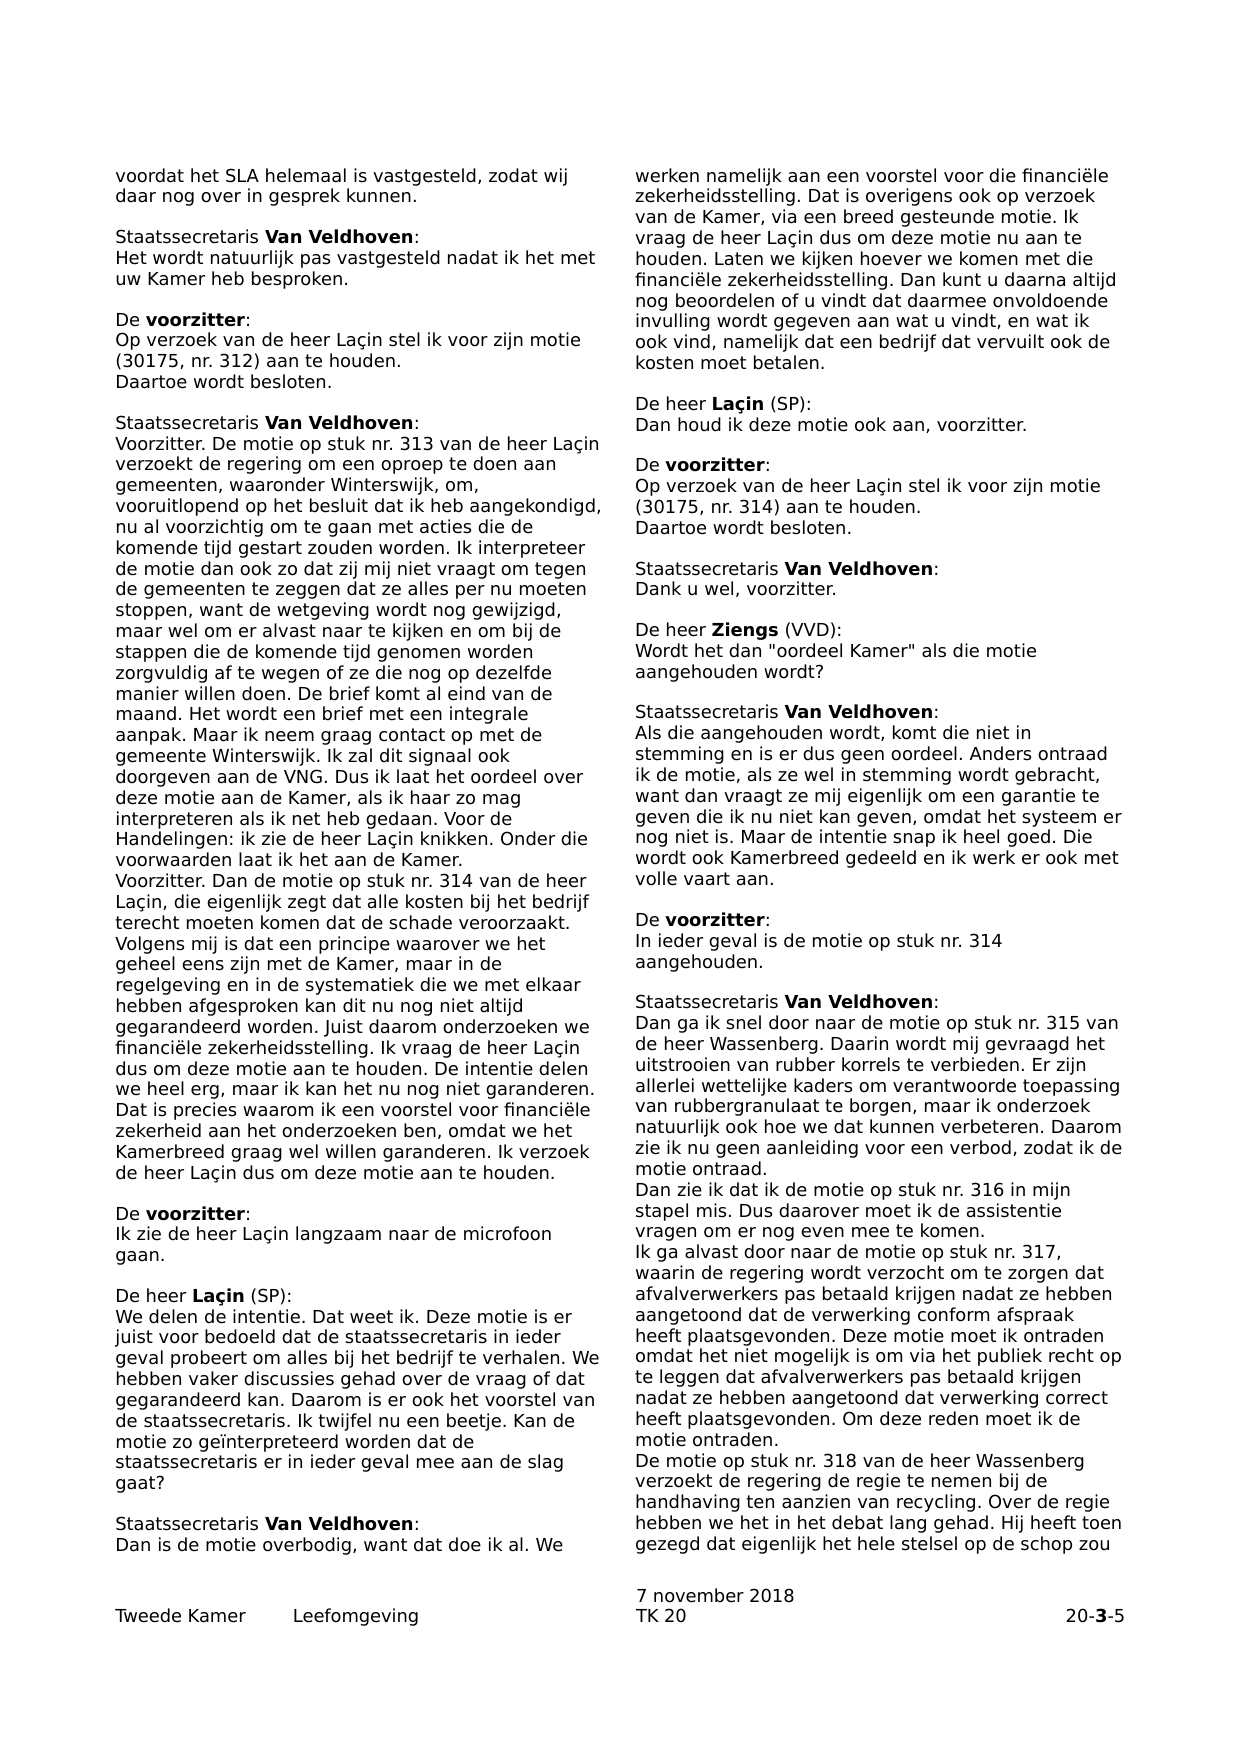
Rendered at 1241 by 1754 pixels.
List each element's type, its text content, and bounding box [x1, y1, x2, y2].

text Dan ga ik snel door naar de motie op stuk nr. 315 van de heer Wassenberg. Daarin wordt mij gevraagd het uitstrooien van rubber korrels te verbieden. Er zijn allerlei wettelijke kaders om verantwoorde toepassing van rubbergranulaat te borgen, maar ik onderzoek natuurlijk ook hoe we dat kunnen verbeteren. Daarom zie ik nu geen aanleiding voor een verbod, zodat ik de motie ontraad. [635, 1013, 1125, 1179]
text Voorzitter. Dan de motie op stuk nr. 314 van de heer Laçin, die eigenlijk zegt dat alle kosten bij het bedrijf terecht moeten komen dat de schade veroorzaakt. Volgens mij is dat een principe waarover we het geheel eens zijn met de Kamer, maar in de regelgeving en in de systematiek die we met elkaar hebben afgesproken kan dit nu nog niet altijd gegarandeerd worden. Juist daarom onderzoeken we financiële zekerheidsstelling. Ik vraag de heer Laçin dus om deze motie aan te houden. De intentie delen we heel erg, maar ik kan het nu nog niet garanderen. Dat is precies waarom ik een voorstel voor financiële zekerheid aan het onderzoeken ben, omdat we het Kamerbreed graag wel willen garanderen. Ik verzoek de heer Laçin dus om deze motie aan te houden. [115, 871, 605, 1183]
text Voorzitter. De motie op stuk nr. 313 van de heer Laçin verzoekt de regering om een oproep te doen aan gemeenten, waaronder Winterswijk, om, vooruitlopend op het besluit dat ik heb aangekondigd, nu al voorzichtig om te gaan met acties die de komende tijd gestart zouden worden. Ik interpreteer de motie dan ook zo dat zij mij niet vraagt om tegen de gemeenten te zeggen dat ze alles per nu moeten stoppen, want de wetgeving wordt nog gewijzigd, maar wel om er alvast naar te kijken en om bij de stappen die de komende tijd genomen worden zorgvuldig af te wegen of ze die nog op dezelfde manier willen doen. De brief komt al eind van de maand. Het wordt een brief met een integrale aanpak. Maar ik neem graag contact op met de gemeente Winterswijk. Ik zal dit signaal ook doorgeven aan de VNG. Dus ik laat het oordeel over deze motie aan de Kamer, als ik haar zo mag interpreteren als ik net heb gedaan. Voor de Handelingen: ik zie de heer Laçin knikken. Onder die voorwaarden laat ik het aan de Kamer. [115, 433, 605, 871]
text Het wordt natuurlijk pas vastgesteld nadat ik het met uw Kamer heb besproken. [115, 248, 605, 289]
text Op verzoek van de heer Laçin stel ik voor zijn motie (30175, nr. 314) aan te houden. [635, 476, 1125, 518]
text Dan zie ik dat ik de motie op stuk nr. 316 in mijn stapel mis. Dus daarover moet ik de assistentie vragen om er nog even mee te komen. [635, 1179, 1125, 1242]
text Dan is de motie overbodig, want dat doe ik al. We [115, 1535, 605, 1556]
text Ik ga alvast door naar de motie op stuk nr. 317, waarin de regering wordt verzocht om te zorgen dat afvalverwerkers pas betaald krijgen nadat ze hebben aangetoond dat de verwerking conform afspraak heeft plaatsgevonden. Deze motie moet ik ontraden omdat het niet mogelijk is om via het publiek recht op te leggen dat afvalverwerkers pas betaald krijgen nadat ze hebben aangetoond dat verwerking correct heeft plaatsgevonden. Om deze reden moet ik de motie ontraden. [635, 1242, 1125, 1450]
text Wordt het dan "oordeel Kamer" als die motie aangehouden wordt? [635, 641, 1125, 682]
text De heer Laçin (SP): [635, 394, 1125, 414]
text De heer Ziengs (VVD): [635, 620, 1125, 641]
text In ieder geval is de motie op stuk nr. 314 aangehouden. [635, 931, 1125, 972]
text De voorzitter: [115, 1203, 605, 1224]
text Dan houd ik deze motie ook aan, voorzitter. [635, 414, 1125, 435]
text voordat het SLA helemaal is vastgesteld, zodat wij daar nog over in gesprek kunnen. [115, 165, 605, 207]
text Ik zie de heer Laçin langzaam naar de microfoon gaan. [115, 1224, 605, 1266]
text Dank u wel, voorzitter. [635, 579, 1125, 600]
text De motie op stuk nr. 318 van de heer Wassenberg verzoekt de regering de regie te nemen bij de handhaving ten aanzien van recycling. Over de regie hebben we het in het debat lang gehad. Hij heeft toen gezegd dat eigenlijk het hele stelsel op de schop zou [635, 1450, 1125, 1554]
text Staatssecretaris Van Veldhoven: [115, 1514, 605, 1535]
text Staatssecretaris Van Veldhoven: [115, 227, 605, 248]
text Staatssecretaris Van Veldhoven: [635, 992, 1125, 1013]
text De heer Laçin (SP): [115, 1286, 605, 1306]
text We delen de intentie. Dat weet ik. Deze motie is er juist voor bedoeld dat de staatssecretaris in ieder geval probeert om alles bij het bedrijf te verhalen. We hebben vaker discussies gehad over de vraag of dat gegarandeerd kan. Daarom is er ook het voorstel van de staatssecretaris. Ik twijfel nu een beetje. Kan de motie zo geïnterpreteerd worden dat de staatssecretaris er in ieder geval mee aan de slag gaat? [115, 1306, 605, 1494]
text Staatssecretaris Van Veldhoven: [635, 702, 1125, 723]
text werken namelijk aan een voorstel voor die financiële zekerheidsstelling. Dat is overigens ook op verzoek van de Kamer, via een breed gesteunde motie. Ik vraag de heer Laçin dus om deze motie nu aan te houden. Laten we kijken hoever we komen met die financiële zekerheidsstelling. Dan kunt u daarna altijd nog beoordelen of u vindt dat daarmee onvoldoende invulling wordt gegeven aan wat u vindt, en wat ik ook vind, namelijk dat een bedrijf dat vervuilt ook de kosten moet betalen. [635, 165, 1125, 374]
text Staatssecretaris Van Veldhoven: [635, 558, 1125, 579]
text Daartoe wordt besloten. [635, 518, 1125, 538]
text Staatssecretaris Van Veldhoven: [115, 413, 605, 433]
text De voorzitter: [115, 309, 605, 330]
text Op verzoek van de heer Laçin stel ik voor zijn motie (30175, nr. 312) aan te houden. [115, 330, 605, 372]
text De voorzitter: [635, 455, 1125, 476]
text De voorzitter: [635, 910, 1125, 931]
text Als die aangehouden wordt, komt die niet in stemming en is er dus geen oordeel. Anders ontraad ik de motie, als ze wel in stemming wordt gebracht, want dan vraagt ze mij eigenlijk om een garantie te geven die ik nu niet kan geven, omdat het systeem er nog niet is. Maar de intentie snap ik heel goed. Die wordt ook Kamerbreed gedeeld en ik werk er ook met volle vaart aan. [635, 723, 1125, 890]
text Daartoe wordt besloten. [115, 372, 605, 393]
